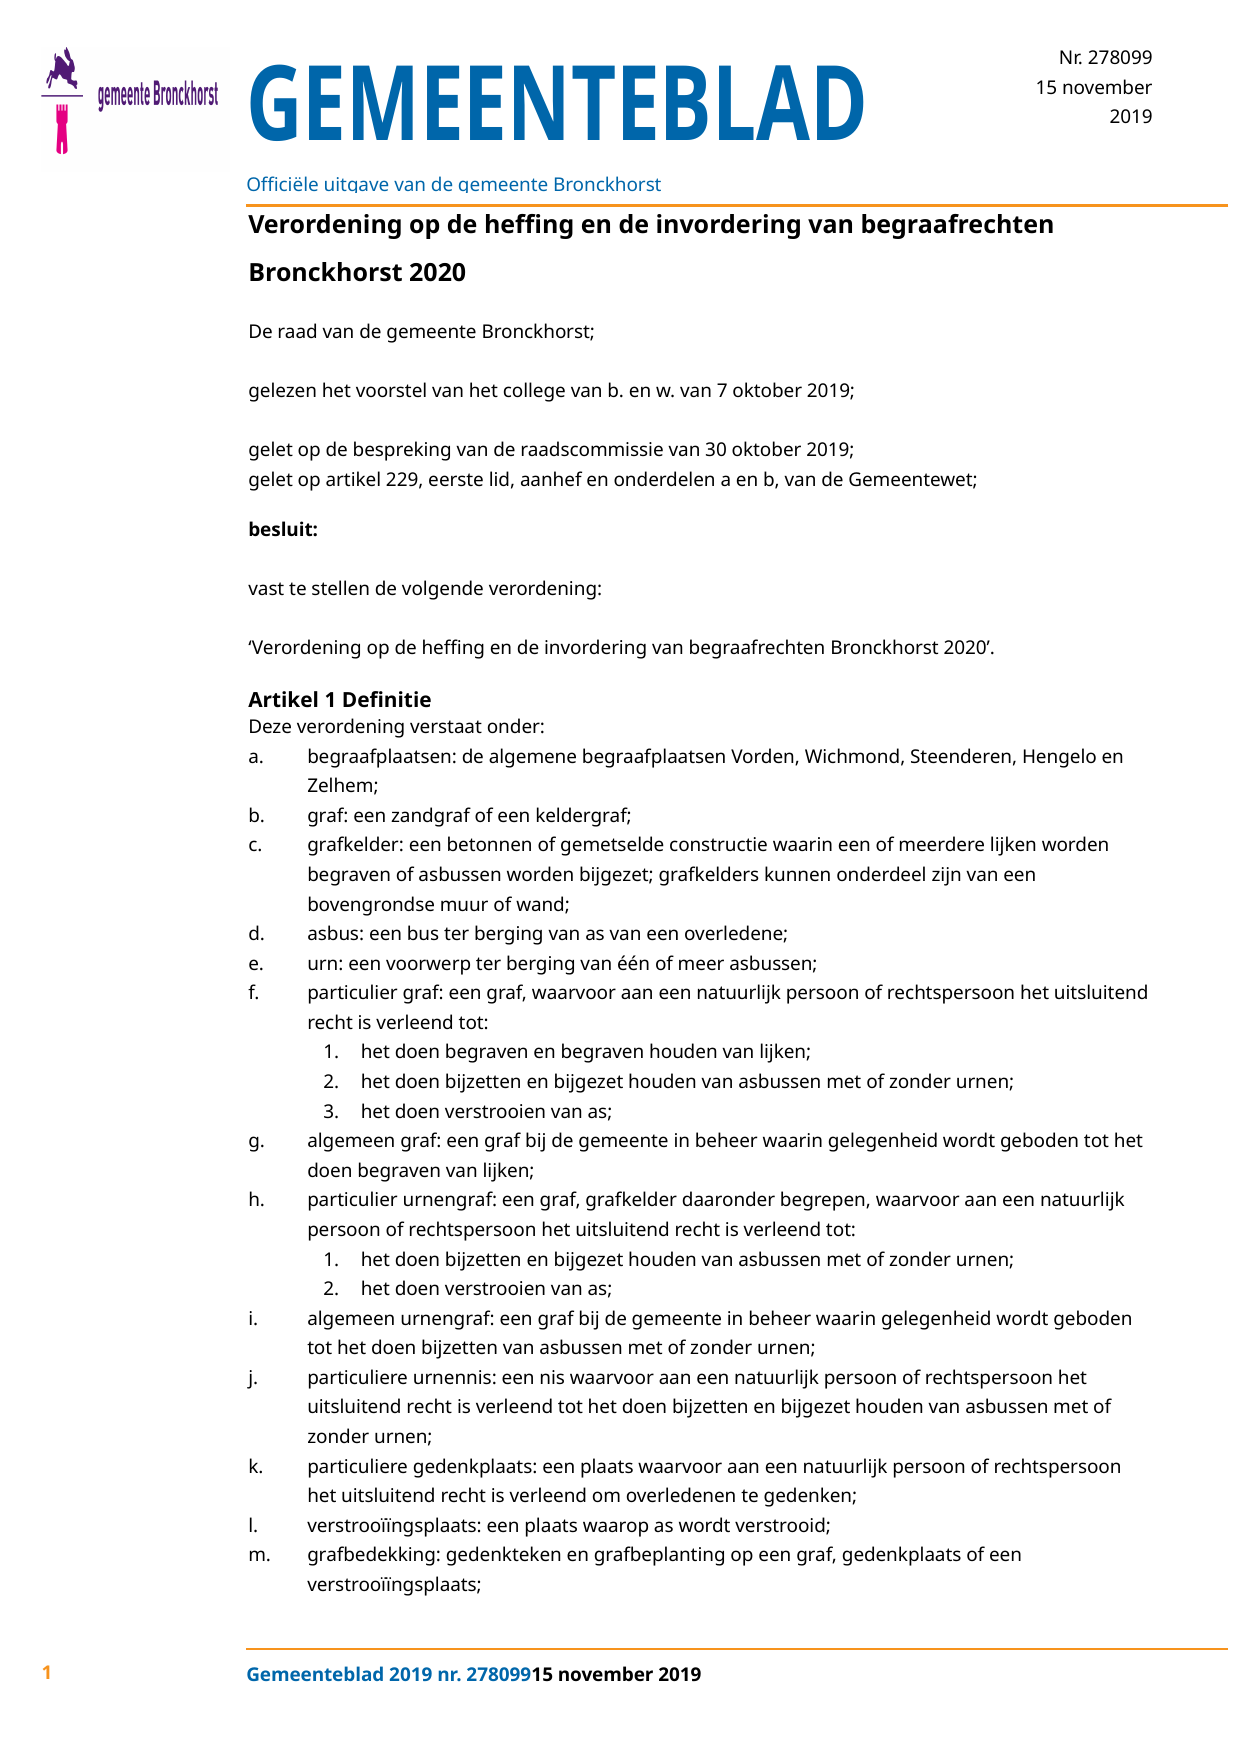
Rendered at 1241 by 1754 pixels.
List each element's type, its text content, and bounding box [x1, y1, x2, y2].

list particulier urnengraf: een graf, grafkelder daaronder begrepen, waarvoor aan een natuurlijk persoon of rechtspersoon het uitsluitend recht is verleend tot: [248, 1187, 1152, 1242]
text gelezen het voorstel van het college van b. en w. van 7 oktober 2019; [248, 377, 1152, 403]
list het doen verstrooien van as; [323, 1098, 1152, 1124]
list het doen bijzetten en bijgezet houden van asbussen met of zonder urnen; [323, 1068, 1152, 1094]
text Artikel 1 Definitie [248, 685, 1152, 713]
list particuliere urnennis: een nis waarvoor aan een natuurlijk persoon of rechtspersoon het uitsluitend recht is verleend tot het doen bijzetten en bijgezet houden van asbussen met of zonder urnen; [248, 1364, 1152, 1449]
list verstrooïïngsplaats: een plaats waarop as wordt verstrooid; [248, 1512, 1152, 1538]
picture [41, 47, 231, 172]
list particuliere gedenkplaats: een plaats waarvoor aan een natuurlijk persoon of rechtspersoon het uitsluitend recht is verleend om overledenen te gedenken; [248, 1453, 1152, 1508]
text gelet op artikel 229, eerste lid, aanhef en onderdelen a en b, van de Gemeentewet; [248, 466, 1152, 492]
text Deze verordening verstaat onder: [248, 713, 1152, 739]
list begraafplaatsen: de algemene begraafplaatsen Vorden, Wichmond, Steenderen, Hengelo en Zelhem; [248, 743, 1152, 798]
list het doen begraven en begraven houden van lijken; [323, 1039, 1152, 1064]
text Verordening op de heffing en de invordering van begraafrechten Bronckhorst 2020 [248, 207, 1152, 288]
list particulier graf: een graf, waarvoor aan een natuurlijk persoon of rechtspersoon het uitsluitend recht is verleend tot: [248, 979, 1152, 1035]
text vast te stellen de volgende verordening: [248, 575, 1152, 601]
text ‘Verordening op de heffing en de invordering van begraafrechten Bronckhorst 2020’. [248, 634, 1152, 660]
list graf: een zandgraf of een keldergraf; [248, 802, 1152, 828]
list grafkelder: een betonnen of gemetselde constructie waarin een of meerdere lijken worden begraven of asbussen worden bijgezet; grafkelders kunnen onderdeel zijn van een bovengrondse muur of wand; [248, 832, 1152, 917]
list asbus: een bus ter berging van as van een overledene; [248, 920, 1152, 946]
list algemeen urnengraf: een graf bij de gemeente in beheer waarin gelegenheid wordt geboden tot het doen bijzetten van asbussen met of zonder urnen; [248, 1305, 1152, 1360]
text De raad van de gemeente Bronckhorst; [248, 318, 1152, 344]
list urn: een voorwerp ter berging van één of meer asbussen; [248, 950, 1152, 976]
list algemeen graf: een graf bij de gemeente in beheer waarin gelegenheid wordt geboden tot het doen begraven van lijken; [248, 1127, 1152, 1183]
list grafbedekking: gedenkteken en grafbeplanting op een graf, gedenkplaats of een verstrooïïngsplaats; [248, 1542, 1152, 1597]
text besluit: [248, 516, 1152, 542]
list het doen verstrooien van as; [323, 1275, 1152, 1301]
text gelet op de bespreking van de raadscommissie van 30 oktober 2019; [248, 436, 1152, 462]
list het doen bijzetten en bijgezet houden van asbussen met of zonder urnen; [323, 1246, 1152, 1272]
